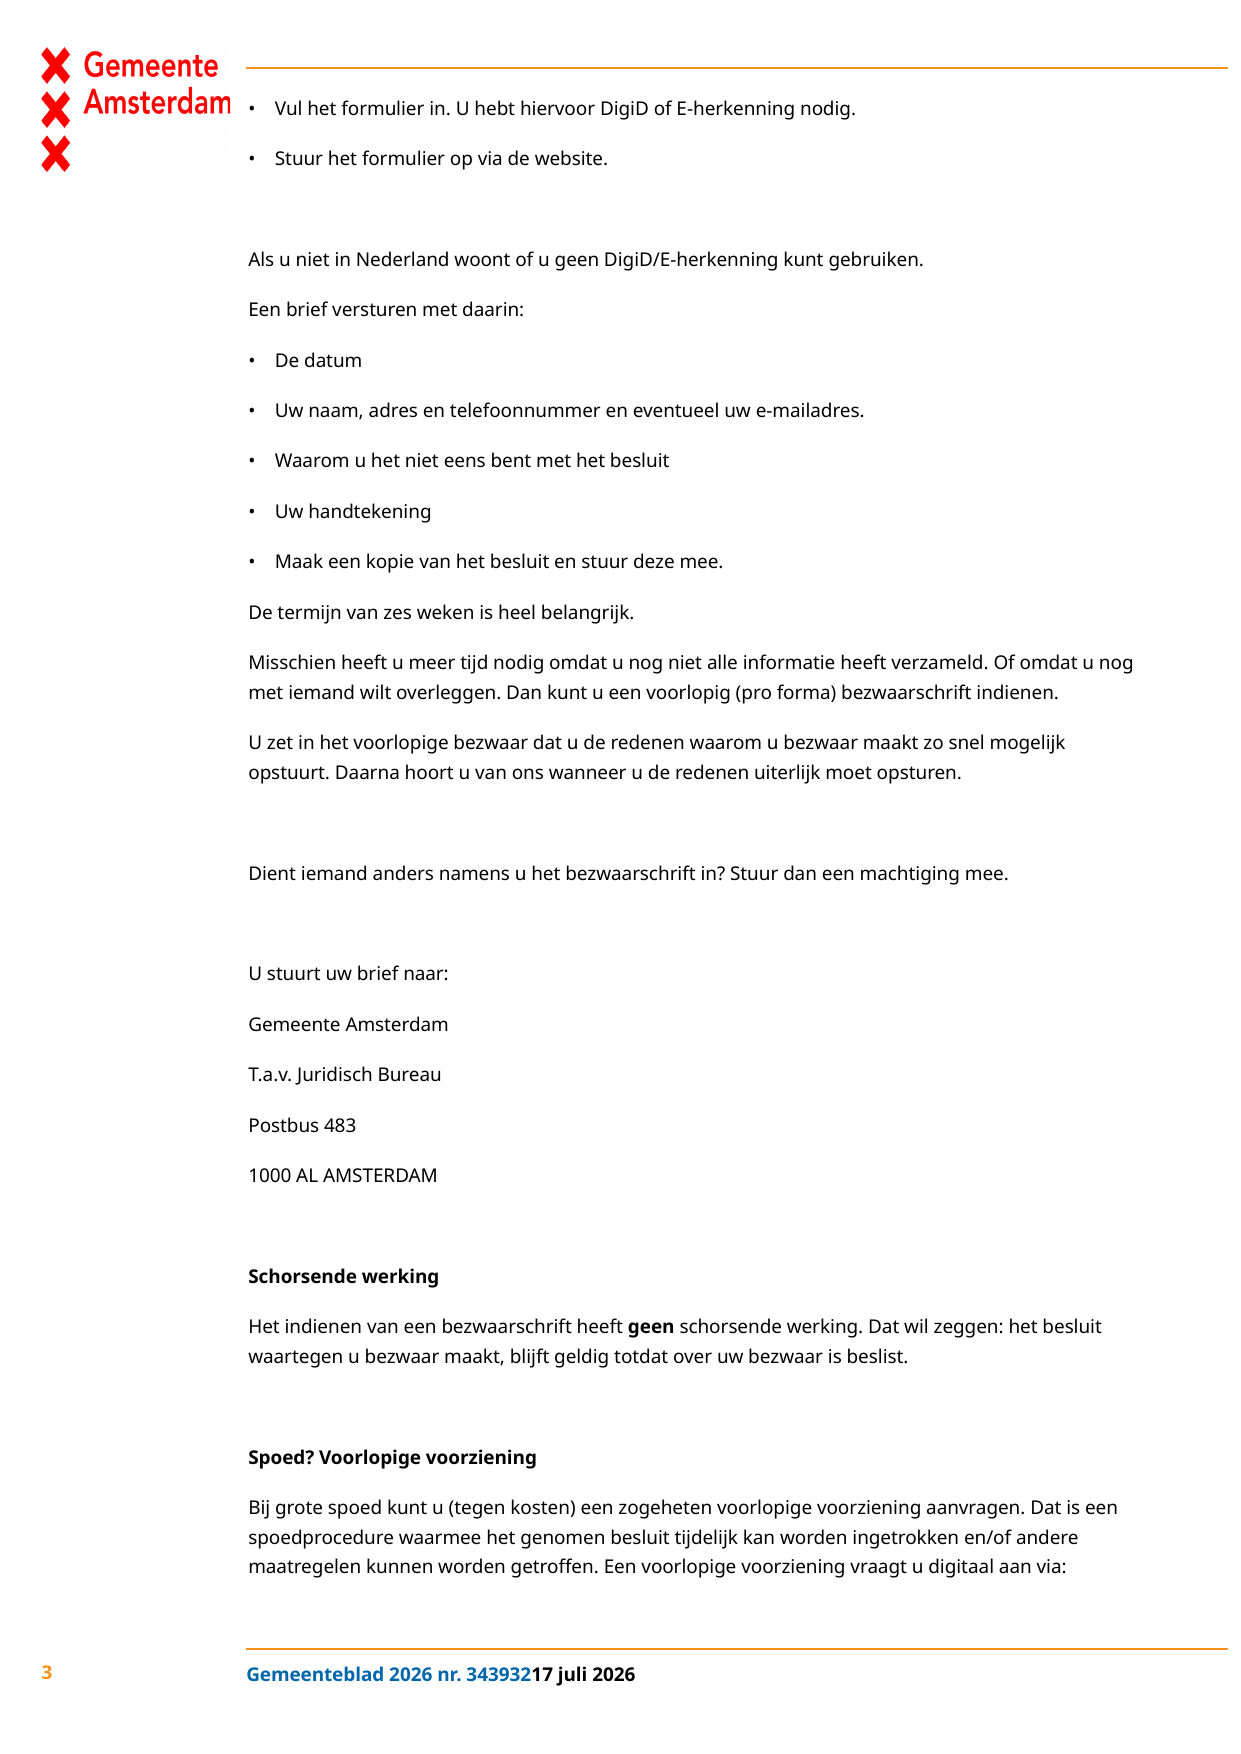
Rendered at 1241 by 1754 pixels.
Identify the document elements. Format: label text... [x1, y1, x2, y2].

text Het indienen van een bezwaarschrift heeft geen schorsende werking. Dat wil zeggen: het besluit waartegen u bezwaar maakt, blijft geldig totdat over uw bezwaar is beslist. [248, 1313, 1152, 1369]
text 1000 AL AMSTERDAM [248, 1162, 1152, 1188]
text Schorsende werking [248, 1263, 1152, 1289]
text • Vul het formulier in. U hebt hiervoor DigiD of E-herkenning nodig. [248, 95, 1152, 121]
text • Uw handtekening [248, 498, 1152, 524]
text Spoed? Voorlopige voorziening [248, 1444, 1152, 1470]
text Als u niet in Nederland woont of u geen DigiD/E-herkenning kunt gebruiken. [248, 246, 1152, 272]
picture [41, 47, 231, 172]
text Een brief versturen met daarin: [248, 296, 1152, 322]
text Dient iemand anders namens u het bezwaarschrift in? Stuur dan een machtiging mee. [248, 860, 1152, 886]
text De termijn van zes weken is heel belangrijk. [248, 599, 1152, 625]
text • Maak een kopie van het besluit en stuur deze mee. [248, 548, 1152, 574]
text • De datum [248, 347, 1152, 373]
text Misschien heeft u meer tijd nodig omdat u nog niet alle informatie heeft verzameld. Of omdat u nog met iemand wilt overleggen. Dan kunt u een voorlopig (pro forma) bezwaarschrift indienen. [248, 649, 1152, 705]
text U zet in het voorlopige bezwaar dat u de redenen waarom u bezwaar maakt zo snel mogelijk opstuurt. Daarna hoort u van ons wanneer u de redenen uiterlijk moet opsturen. [248, 729, 1152, 785]
text T.a.v. Juridisch Bureau [248, 1061, 1152, 1087]
text • Uw naam, adres en telefoonnummer en eventueel uw e-mailadres. [248, 397, 1152, 423]
text Postbus 483 [248, 1112, 1152, 1138]
text • Stuur het formulier op via de website. [248, 145, 1152, 171]
text U stuurt uw brief naar: [248, 961, 1152, 986]
text Bij grote spoed kunt u (tegen kosten) een zogeheten voorlopige voorziening aanvragen. Dat is een spoedprocedure waarmee het genomen besluit tijdelijk kan worden ingetrokken en/of andere maatregelen kunnen worden getroffen. Een voorlopige voorziening vraagt u digitaal aan via: [248, 1494, 1152, 1579]
text • Waarom u het niet eens bent met het besluit [248, 448, 1152, 473]
text Gemeente Amsterdam [248, 1011, 1152, 1037]
